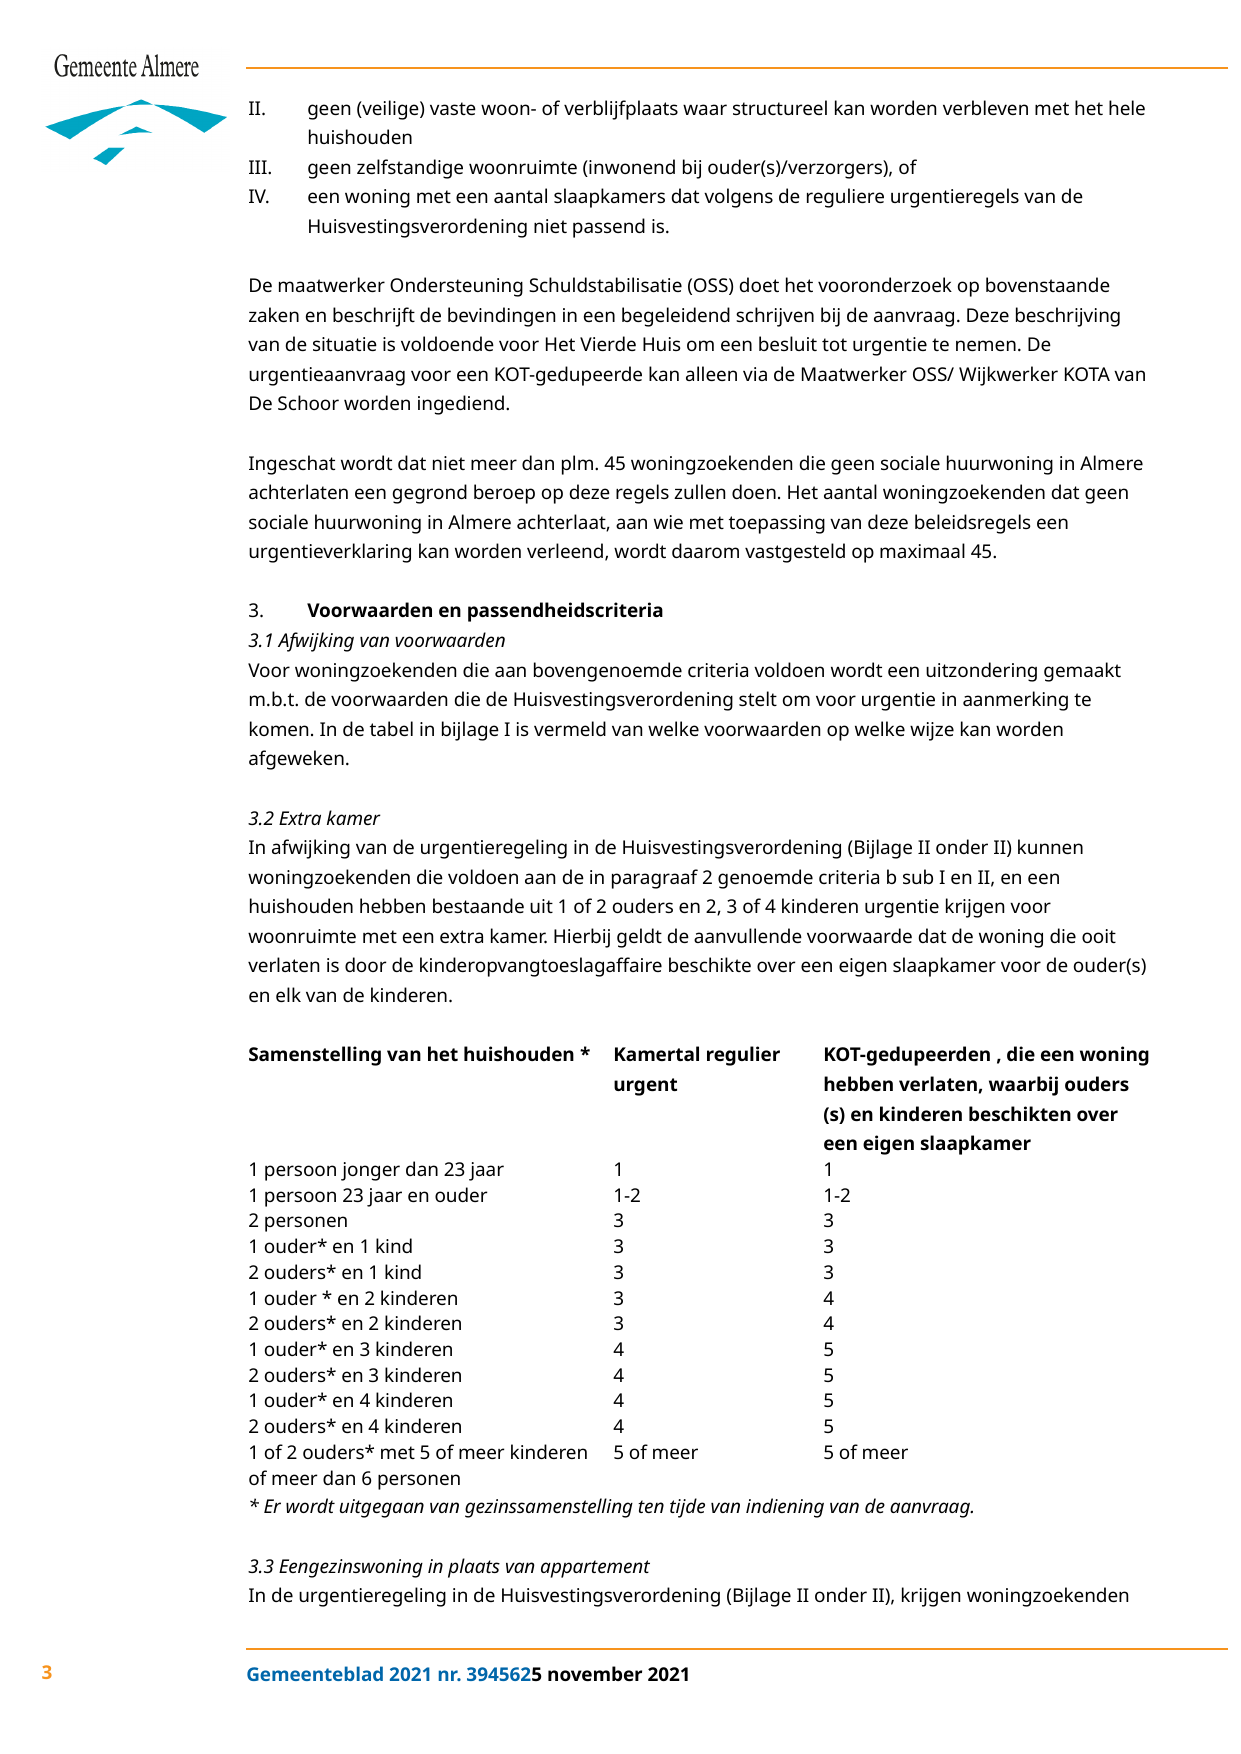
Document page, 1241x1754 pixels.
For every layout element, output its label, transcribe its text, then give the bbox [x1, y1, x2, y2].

table_cell 1 of 2 ouders* met 5 of meer kinderen [248, 1439, 613, 1465]
table_cell 1 persoon 23 jaar en ouder [248, 1182, 613, 1207]
table_cell 4 [613, 1388, 823, 1413]
table_cell 5 [823, 1388, 1152, 1413]
table_cell 3 [823, 1233, 1152, 1259]
table_cell 5 [823, 1413, 1152, 1439]
table_cell 5 of meer [613, 1439, 823, 1465]
table_cell 1 ouder* en 3 kinderen [248, 1336, 613, 1362]
text De maatwerker Ondersteuning Schuldstabilisatie (OSS) doet het vooronderzoek op bovenstaande zaken en beschrijft de bevindingen in een begeleidend schrijven bij de aanvraag. Deze beschrijving van de situatie is voldoende voor Het Vierde Huis om een besluit tot urgentie te nemen. De urgentieaanvraag voor een KOT-gedupeerde kan alleen via de Maatwerker OSS/ Wijkwerker KOTA van De Schoor worden ingediend. [248, 272, 1152, 416]
table_cell 2 ouders* en 2 kinderen [248, 1310, 613, 1336]
text * Er wordt uitgegaan van gezinssamenstelling ten tijde van indiening van de aanvraag. [248, 1494, 1152, 1519]
table_cell 5 of meer [823, 1439, 1152, 1465]
list geen (veilige) vaste woon- of verblijfplaats waar structureel kan worden verbleven met het hele huishouden [248, 95, 1152, 150]
table_cell 4 [613, 1413, 823, 1439]
table_cell 4 [823, 1310, 1152, 1336]
table_cell 3 [613, 1310, 823, 1336]
table_cell 4 [823, 1285, 1152, 1310]
table_cell 4 [613, 1362, 823, 1388]
list geen zelfstandige woonruimte (inwonend bij ouder(s)/verzorgers), of [248, 154, 1152, 180]
table_cell 1-2 [823, 1182, 1152, 1207]
table_cell 2 ouders* en 3 kinderen [248, 1362, 613, 1388]
table_cell 1-2 [613, 1182, 823, 1207]
text 3.3 Eengezinswoning in plaats van appartement [248, 1553, 1152, 1579]
text 3.1 Afwijking van voorwaarden [248, 627, 1152, 653]
table_cell 1 persoon jonger dan 23 jaar [248, 1156, 613, 1182]
table_cell 3 [613, 1285, 823, 1310]
table_cell 2 ouders* en 1 kind [248, 1259, 613, 1285]
table_cell 4 [613, 1336, 823, 1362]
text Voor woningzoekenden die aan bovengenoemde criteria voldoen wordt een uitzondering gemaakt m.b.t. de voorwaarden die de Huisvestingsverordening stelt om voor urgentie in aanmerking te komen. In de tabel in bijlage I is vermeld van welke voorwaarden op welke wijze kan worden afgeweken. [248, 657, 1152, 771]
text In de urgentieregeling in de Huisvestingsverordening (Bijlage II onder II), krijgen woningzoekenden [248, 1582, 1152, 1608]
table_header Samenstelling van het huishouden * [248, 1042, 613, 1156]
table_header Kamertal regulier urgent [613, 1042, 823, 1156]
table_cell 1 [613, 1156, 823, 1182]
table_cell 2 personen [248, 1208, 613, 1233]
table_cell 3 [613, 1208, 823, 1233]
table_cell 3 [823, 1259, 1152, 1285]
table_cell [823, 1465, 1152, 1491]
picture [41, 47, 231, 172]
list Voorwaarden en passendheidscriteria [248, 598, 1152, 623]
table_cell of meer dan 6 personen [248, 1465, 613, 1491]
text 3.2 Extra kamer [248, 805, 1152, 831]
table_cell 3 [613, 1259, 823, 1285]
table_cell 3 [823, 1208, 1152, 1233]
text Ingeschat wordt dat niet meer dan plm. 45 woningzoekenden die geen sociale huurwoning in Almere achterlaten een gegrond beroep op deze regels zullen doen. Het aantal woningzoekenden dat geen sociale huurwoning in Almere achterlaat, aan wie met toepassing van deze beleidsregels een urgentieverklaring kan worden verleend, wordt daarom vastgesteld op maximaal 45. [248, 450, 1152, 564]
table_cell [613, 1465, 823, 1491]
table_cell 3 [613, 1233, 823, 1259]
table_cell 1 ouder* en 4 kinderen [248, 1388, 613, 1413]
table_cell 5 [823, 1336, 1152, 1362]
text In afwijking van de urgentieregeling in de Huisvestingsverordening (Bijlage II onder II) kunnen woningzoekenden die voldoen aan de in paragraaf 2 genoemde criteria b sub I en II, en een huishouden hebben bestaande uit 1 of 2 ouders en 2, 3 of 4 kinderen urgentie krijgen voor woonruimte met een extra kamer. Hierbij geldt de aanvullende voorwaarde dat de woning die ooit verlaten is door de kinderopvangtoeslagaffaire beschikte over een eigen slaapkamer voor de ouder(s) en elk van de kinderen. [248, 834, 1152, 1008]
table_cell 2 ouders* en 4 kinderen [248, 1413, 613, 1439]
table_cell 1 ouder* en 1 kind [248, 1233, 613, 1259]
table_header KOT-gedupeerden , die een woning hebben verlaten, waarbij ouders (s) en kinderen beschikten over een eigen slaapkamer [823, 1042, 1152, 1156]
table_cell 1 [823, 1156, 1152, 1182]
table_cell 5 [823, 1362, 1152, 1388]
table_cell 1 ouder * en 2 kinderen [248, 1285, 613, 1310]
list een woning met een aantal slaapkamers dat volgens de reguliere urgentieregels van de Huisvestingsverordening niet passend is. [248, 183, 1152, 239]
